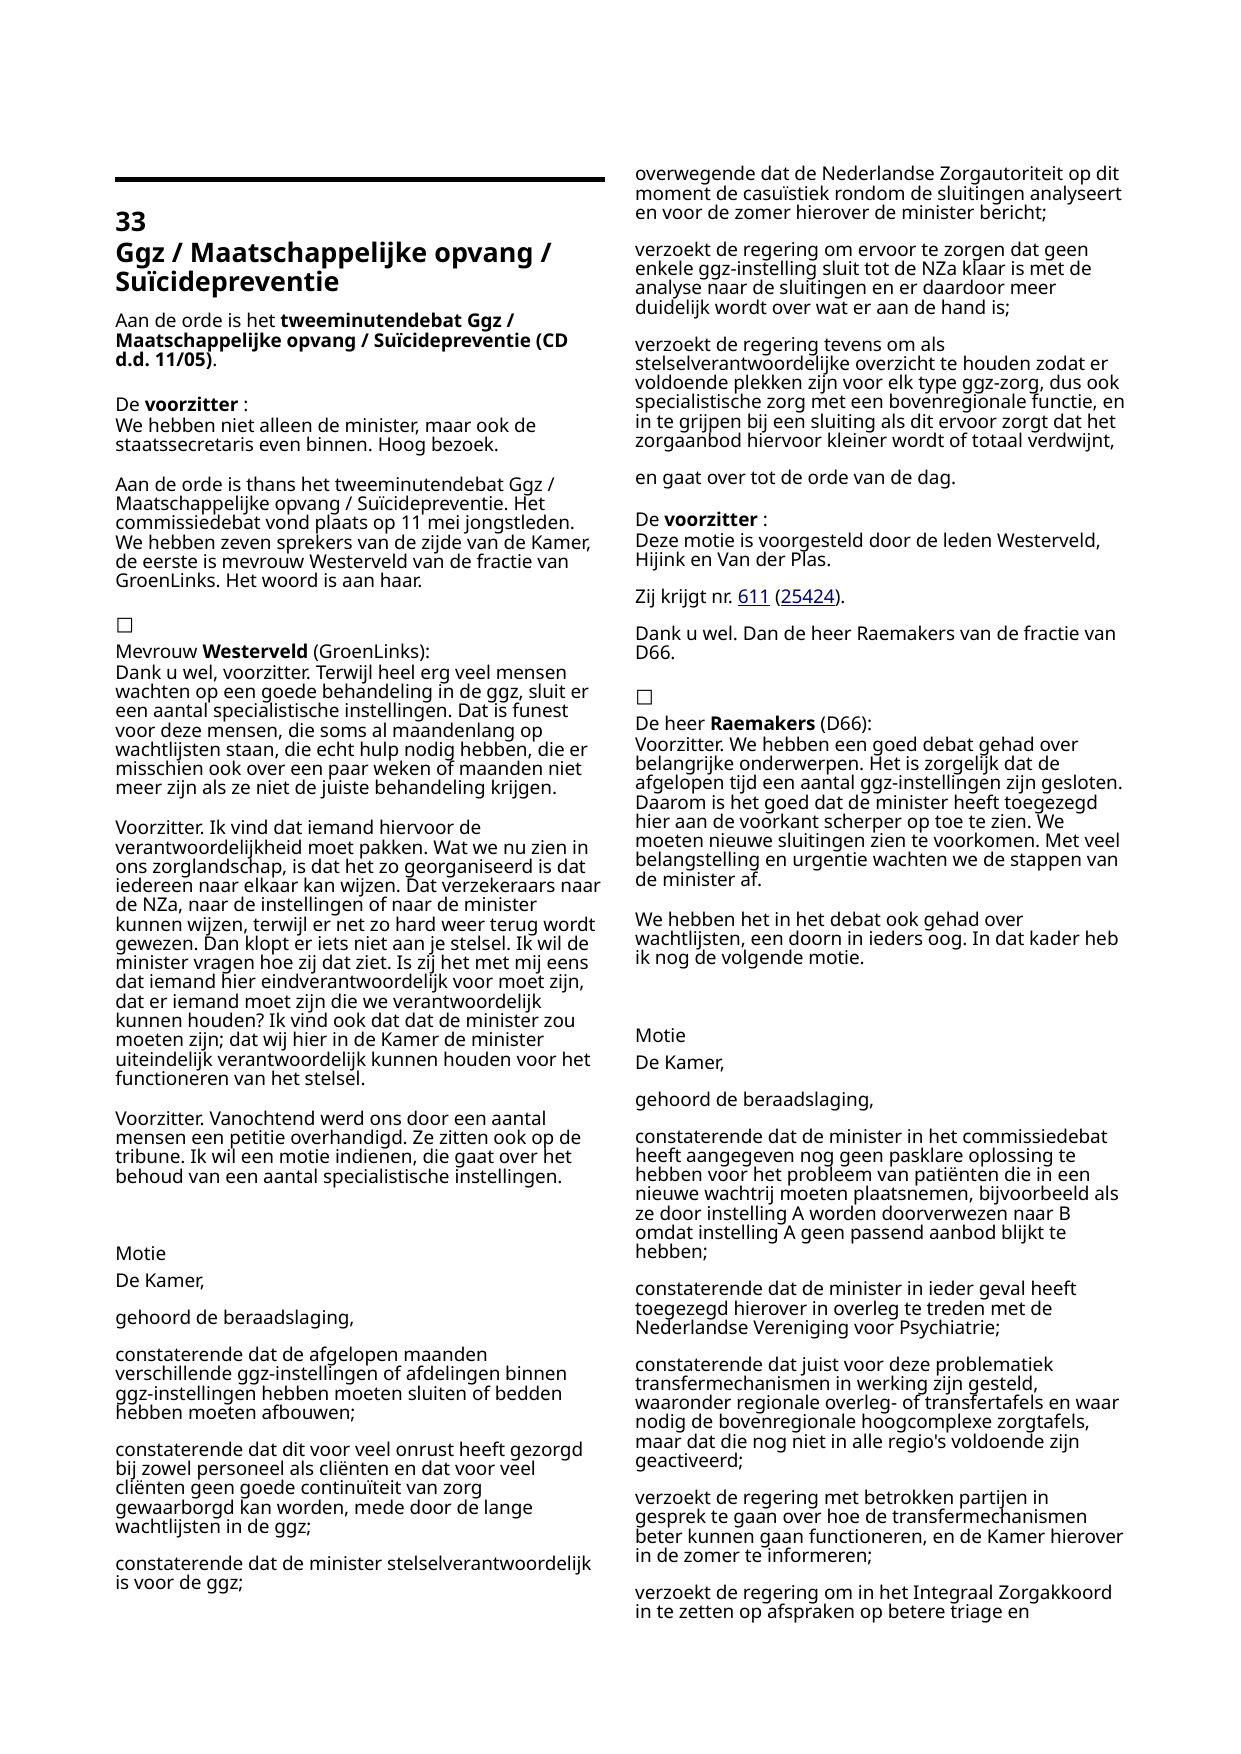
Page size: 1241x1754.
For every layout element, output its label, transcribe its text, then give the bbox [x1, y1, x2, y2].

text constaterende dat de minister in het commissiedebat heeft aangegeven nog geen pasklare oplossing te hebben voor het probleem van patiënten die in een nieuwe wachtrij moeten plaatsnemen, bijvoorbeeld als ze door instelling A worden doorverwezen naar B omdat instelling A geen passend aanbod blijkt te hebben; [635, 1128, 1125, 1262]
text Voorzitter. Vanochtend werd ons door een aantal mensen een petitie overhandigd. Ze zitten ook op de tribune. Ik wil een motie indienen, die gaat over het behoud van een aantal specialistische instellingen. [115, 1110, 605, 1187]
text constaterende dat de minister stelselverantwoordelijk is voor de ggz; [115, 1555, 605, 1593]
text De voorzitter : [635, 506, 1125, 532]
text Deze motie is voorgesteld door de leden Westerveld, Hijink en Van der Plas. [635, 532, 1125, 570]
text verzoekt de regering om ervoor te zorgen dat geen enkele ggz-instelling sluit tot de NZa klaar is met de analyse naar de sluitingen en er daardoor meer duidelijk wordt over wat er aan de hand is; [635, 241, 1125, 318]
text Ggz / Maatschappelijke opvang / Suïcidepreventie [115, 239, 605, 312]
text gehoord de beraadslaging, [635, 1091, 1125, 1110]
text Zij krijgt nr. 611 (25424). [635, 588, 1125, 607]
text Dank u wel. Dan de heer Raemakers van de fractie van D66. [635, 625, 1125, 663]
text De voorzitter : [115, 391, 605, 417]
text Voorzitter. We hebben een goed debat gehad over belangrijke onderwerpen. Het is zorgelijk dat de afgelopen tijd een aantal ggz-instellingen zijn gesloten. Daarom is het goed dat de minister heeft toegezegd hier aan de voorkant scherper op toe te zien. We moeten nieuwe sluitingen zien te voorkomen. Met veel belangstelling en urgentie wachten we de stappen van de minister af. [635, 736, 1125, 890]
text Motie [115, 1240, 605, 1266]
text gehoord de beraadslaging, [115, 1309, 605, 1328]
text verzoekt de regering om in het Integraal Zorgakkoord in te zetten op afspraken op betere triage en [635, 1584, 1125, 1622]
text overwegende dat de Nederlandse Zorgautoriteit op dit moment de casuïstiek rondom de sluitingen analyseert en voor de zomer hierover de minister bericht; [635, 165, 1125, 223]
text constaterende dat juist voor deze problematiek transfermechanismen in werking zijn gesteld, waaronder regionale overleg- of transfertafels en waar nodig de bovenregionale hoogcomplexe zorgtafels, maar dat die nog niet in alle regio's voldoende zijn geactiveerd; [635, 1356, 1125, 1471]
text De heer Raemakers (D66): [635, 710, 1125, 736]
text Motie [635, 1022, 1125, 1048]
text constaterende dat dit voor veel onrust heeft gezorgd bij zowel personeel als cliënten en dat voor veel cliënten geen goede continuïteit van zorg gewaarborgd kan worden, mede door de lange wachtlijsten in de ggz; [115, 1441, 605, 1537]
text verzoekt de regering met betrokken partijen in gesprek te gaan over hoe de transfermechanismen beter kunnen gaan functioneren, en de Kamer hierover in de zomer te informeren; [635, 1489, 1125, 1566]
text Voorzitter. Ik vind dat iemand hiervoor de verantwoordelijkheid moet pakken. Wat we nu zien in ons zorglandschap, is dat het zo georganiseerd is dat iedereen naar elkaar kan wijzen. Dat verzekeraars naar de NZa, naar de instellingen of naar de minister kunnen wijzen, terwijl er net zo hard weer terug wordt gewezen. Dan klopt er iets niet aan je stelsel. Ik wil de minister vragen hoe zij dat ziet. Is zij het met mij eens dat iemand hier eindverantwoordelijk voor moet zijn, dat er iemand moet zijn die we verantwoordelijk kunnen houden? Ik vind ook dat dat de minister zou moeten zijn; dat wij hier in de Kamer de minister uiteindelijk verantwoordelijk kunnen houden voor het functioneren van het stelsel. [115, 819, 605, 1089]
text Mevrouw Westerveld (GroenLinks): [115, 638, 605, 664]
text en gaat over tot de orde van de dag. [635, 469, 1125, 488]
text Aan de orde is het tweeminutendebat Ggz / Maatschappelijke opvang / Suïcidepreventie (CD d.d. 11/05). [115, 312, 605, 370]
text 33 [115, 203, 605, 239]
text Aan de orde is thans het tweeminutendebat Ggz / Maatschappelijke opvang / Suïcidepreventie. Het commissiedebat vond plaats op 11 mei jongstleden. We hebben zeven sprekers van de zijde van de Kamer, de eerste is mevrouw Westerveld van de fractie van GroenLinks. Het woord is aan haar. [115, 476, 605, 591]
text Dank u wel, voorzitter. Terwijl heel erg veel mensen wachten op een goede behandeling in de ggz, sluit er een aantal specialistische instellingen. Dat is funest voor deze mensen, die soms al maandenlang op wachtlijsten staan, die echt hulp nodig hebben, die er misschien ook over een paar weken of maanden niet meer zijn als ze niet de juiste behandeling krijgen. [115, 664, 605, 799]
text ⬜ [115, 612, 605, 638]
text ⬜ [635, 684, 1125, 710]
text We hebben het in het debat ook gehad over wachtlijsten, een doorn in ieders oog. In dat kader heb ik nog de volgende motie. [635, 911, 1125, 968]
text De Kamer, [635, 1054, 1125, 1073]
text We hebben niet alleen de minister, maar ook de staatssecretaris even binnen. Hoog bezoek. [115, 417, 605, 455]
text constaterende dat de afgelopen maanden verschillende ggz-instellingen of afdelingen binnen ggz-instellingen hebben moeten sluiten of bedden hebben moeten afbouwen; [115, 1346, 605, 1423]
text De Kamer, [115, 1272, 605, 1291]
text verzoekt de regering tevens om als stelselverantwoordelijke overzicht te houden zodat er voldoende plekken zijn voor elk type ggz-zorg, dus ook specialistische zorg met een bovenregionale functie, en in te grijpen bij een sluiting als dit ervoor zorgt dat het zorgaanbod hiervoor kleiner wordt of totaal verdwijnt, [635, 336, 1125, 451]
text constaterende dat de minister in ieder geval heeft toegezegd hierover in overleg te treden met de Nederlandse Vereniging voor Psychiatrie; [635, 1280, 1125, 1338]
